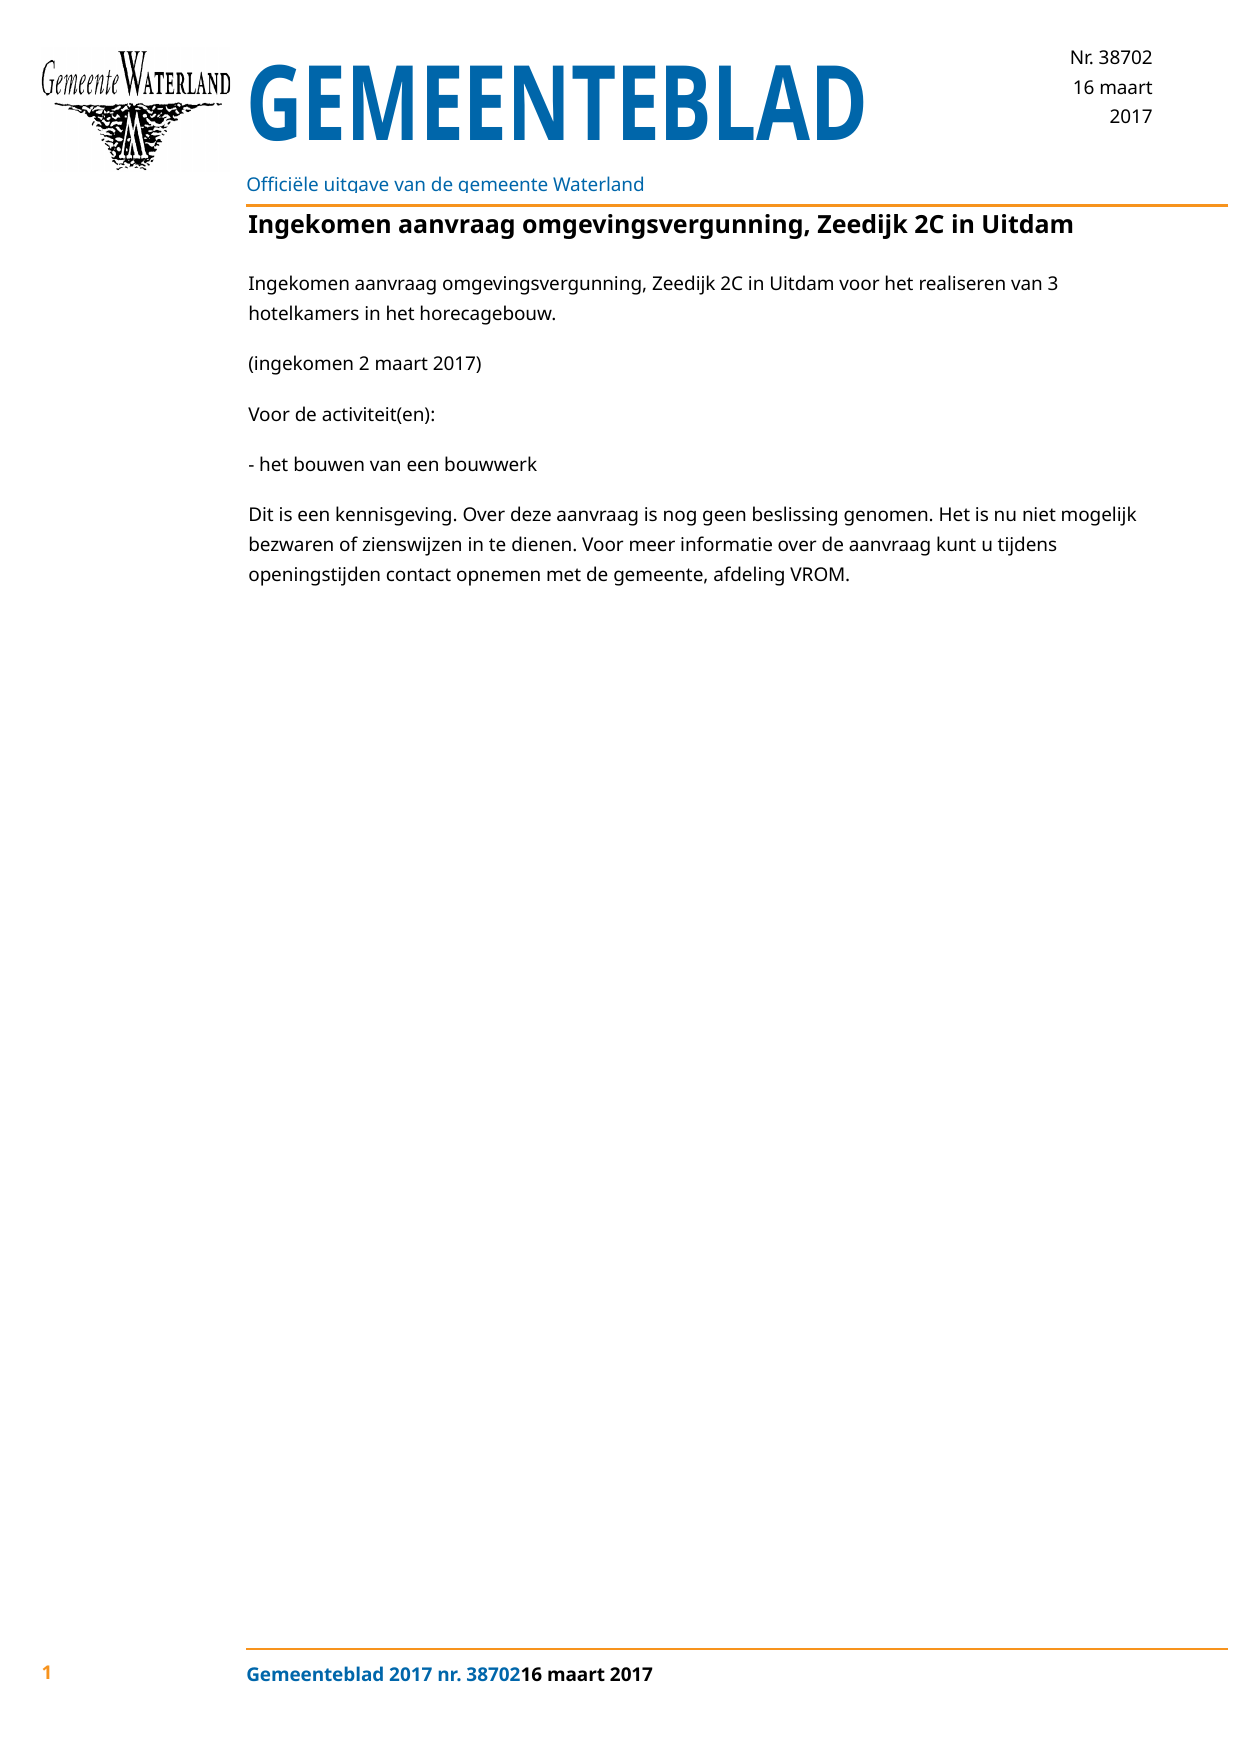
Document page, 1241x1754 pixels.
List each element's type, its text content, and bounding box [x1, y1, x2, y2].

text (ingekomen 2 maart 2017) [248, 350, 1152, 376]
text Ingekomen aanvraag omgevingsvergunning, Zeedijk 2C in Uitdam voor het realiseren van 3 hotelkamers in het horecagebouw. [248, 270, 1152, 326]
text - het bouwen van een bouwwerk [248, 451, 1152, 477]
text Dit is een kennisgeving. Over deze aanvraag is nog geen beslissing genomen. Het is nu niet mogelijk bezwaren of zienswijzen in te dienen. Voor meer informatie over de aanvraag kunt u tijdens openingstijden contact opnemen met de gemeente, afdeling VROM. [248, 502, 1152, 586]
text Voor de activiteit(en): [248, 401, 1152, 426]
picture [41, 47, 231, 172]
text Ingekomen aanvraag omgevingsvergunning, Zeedijk 2C in Uitdam [248, 207, 1152, 241]
